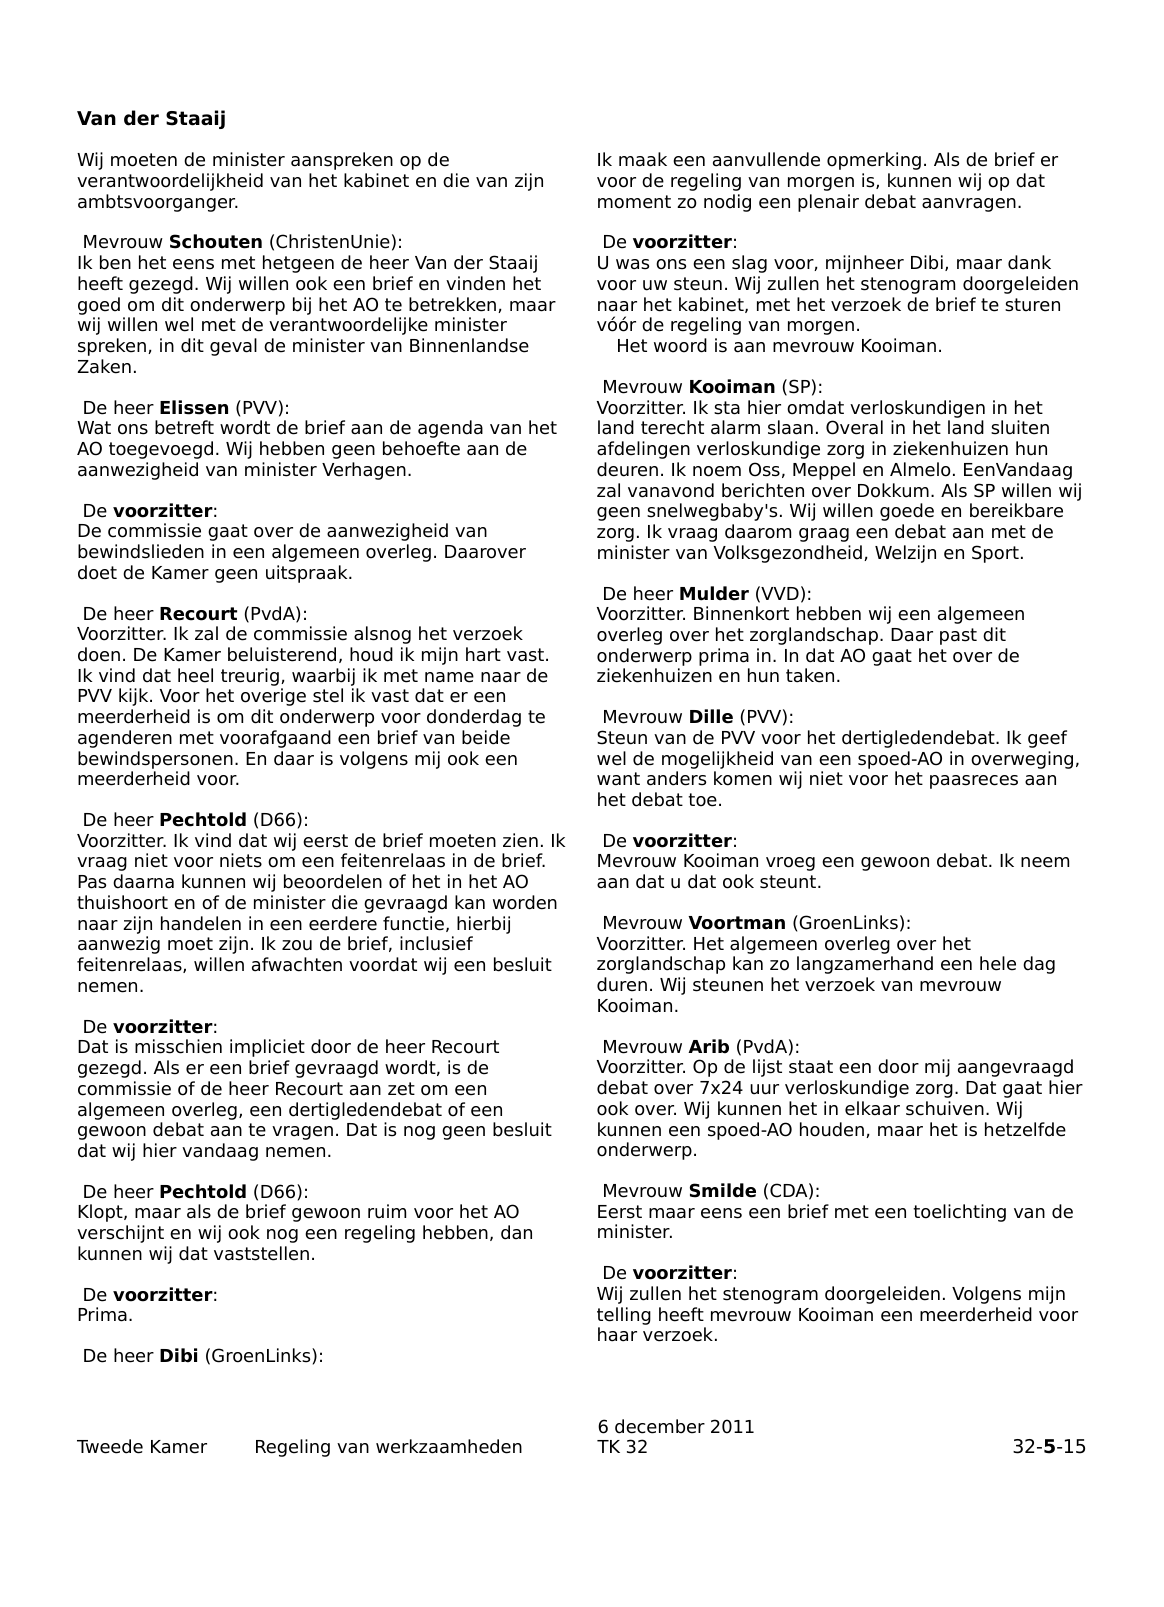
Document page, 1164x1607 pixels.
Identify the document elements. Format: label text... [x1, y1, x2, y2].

text Klopt, maar als de brief gewoon ruim voor het AO verschijnt en wij ook nog een regeling hebben, dan kunnen wij dat vaststellen. [77, 1202, 567, 1264]
text De heer Mulder (VVD): [596, 583, 1087, 604]
text Eerst maar eens een brief met een toelichting van de minister. [596, 1202, 1087, 1243]
text Mevrouw Schouten (ChristenUnie): [77, 232, 567, 253]
text Prima. [77, 1305, 567, 1326]
text De heer Elissen (PVV): [77, 397, 567, 418]
text De voorzitter: [596, 232, 1087, 253]
text De voorzitter: [596, 831, 1087, 851]
text De heer Pechtold (D66): [77, 1182, 567, 1202]
text Mevrouw Kooiman vroeg een gewoon debat. Ik neem aan dat u dat ook steunt. [596, 851, 1087, 893]
text U was ons een slag voor, mijnheer Dibi, maar dank voor uw steun. Wij zullen het stenogram doorgeleiden naar het kabinet, met het verzoek de brief te sturen vóór de regeling van morgen. [596, 253, 1087, 336]
text Wij moeten de minister aanspreken op de verantwoordelijkheid van het kabinet en die van zijn ambtsvoorganger. [77, 150, 567, 212]
text De voorzitter: [596, 1263, 1087, 1284]
text De heer Pechtold (D66): [77, 810, 567, 831]
text De voorzitter: [77, 1016, 567, 1037]
text Voorzitter. Ik vind dat wij eerst de brief moeten zien. Ik vraag niet voor niets om een feitenrelaas in de brief. Pas daarna kunnen wij beoordelen of het in het AO thuishoort en of de minister die gevraagd kan worden naar zijn handelen in een eerdere functie, hierbij aanwezig moet zijn. Ik zou de brief, inclusief feitenrelaas, willen afwachten voordat wij een besluit nemen. [77, 831, 567, 996]
text Dat is misschien impliciet door de heer Recourt gezegd. Als er een brief gevraagd wordt, is de commissie of de heer Recourt aan zet om een algemeen overleg, een dertigledendebat of een gewoon debat aan te vragen. Dat is nog geen besluit dat wij hier vandaag nemen. [77, 1037, 567, 1162]
text Wij zullen het stenogram doorgeleiden. Volgens mijn telling heeft mevrouw Kooiman een meerderheid voor haar verzoek. [596, 1284, 1087, 1346]
text De commissie gaat over de aanwezigheid van bewindslieden in een algemeen overleg. Daarover doet de Kamer geen uitspraak. [77, 521, 567, 583]
text De voorzitter: [77, 500, 567, 521]
text Voorzitter. Ik sta hier omdat verloskundigen in het land terecht alarm slaan. Overal in het land sluiten afdelingen verloskundige zorg in ziekenhuizen hun deuren. Ik noem Oss, Meppel en Almelo. EenVandaag zal vanavond berichten over Dokkum. Als SP willen wij geen snelwegbaby's. Wij willen goede en bereikbare zorg. Ik vraag daarom graag een debat aan met de minister van Volksgezondheid, Welzijn en Sport. [596, 397, 1087, 563]
text Mevrouw Arib (PvdA): [596, 1036, 1087, 1057]
text Voorzitter. Binnenkort hebben wij een algemeen overleg over het zorglandschap. Daar past dit onderwerp prima in. In dat AO gaat het over de ziekenhuizen en hun taken. [596, 604, 1087, 687]
text Mevrouw Dille (PVV): [596, 707, 1087, 728]
text Mevrouw Smilde (CDA): [596, 1181, 1087, 1202]
text Mevrouw Voortman (GroenLinks): [596, 913, 1087, 933]
text Wat ons betreft wordt de brief aan de agenda van het AO toegevoegd. Wij hebben geen behoefte aan de aanwezigheid van minister Verhagen. [77, 418, 567, 480]
text Ik ben het eens met hetgeen de heer Van der Staaij heeft gezegd. Wij willen ook een brief en vinden het goed om dit onderwerp bij het AO te betrekken, maar wij willen wel met de verantwoordelijke minister spreken, in dit geval de minister van Binnenlandse Zaken. [77, 253, 567, 377]
text Voorzitter. Ik zal de commissie alsnog het verzoek doen. De Kamer beluisterend, houd ik mijn hart vast. Ik vind dat heel treurig, waarbij ik met name naar de PVV kijk. Voor het overige stel ik vast dat er een meerderheid is om dit onderwerp voor donderdag te agenderen met voorafgaand een brief van beide bewindspersonen. En daar is volgens mij ook een meerderheid voor. [77, 624, 567, 790]
text Voorzitter. Het algemeen overleg over het zorglandschap kan zo langzamerhand een hele dag duren. Wij steunen het verzoek van mevrouw Kooiman. [596, 933, 1087, 1016]
text Het woord is aan mevrouw Kooiman. [596, 336, 1087, 357]
text Steun van de PVV voor het dertigledendebat. Ik geef wel de mogelijkheid van een spoed-AO in overweging, want anders komen wij niet voor het paasreces aan het debat toe. [596, 728, 1087, 811]
text De voorzitter: [77, 1284, 567, 1305]
text De heer Dibi (GroenLinks): [77, 1346, 567, 1367]
text Mevrouw Kooiman (SP): [596, 377, 1087, 397]
text De heer Recourt (PvdA): [77, 603, 567, 624]
text Voorzitter. Op de lijst staat een door mij aangevraagd debat over 7x24 uur verloskundige zorg. Dat gaat hier ook over. Wij kunnen het in elkaar schuiven. Wij kunnen een spoed-AO houden, maar het is hetzelfde onderwerp. [596, 1057, 1087, 1161]
text Ik maak een aanvullende opmerking. Als de brief er voor de regeling van morgen is, kunnen wij op dat moment zo nodig een plenair debat aanvragen. [596, 150, 1087, 212]
